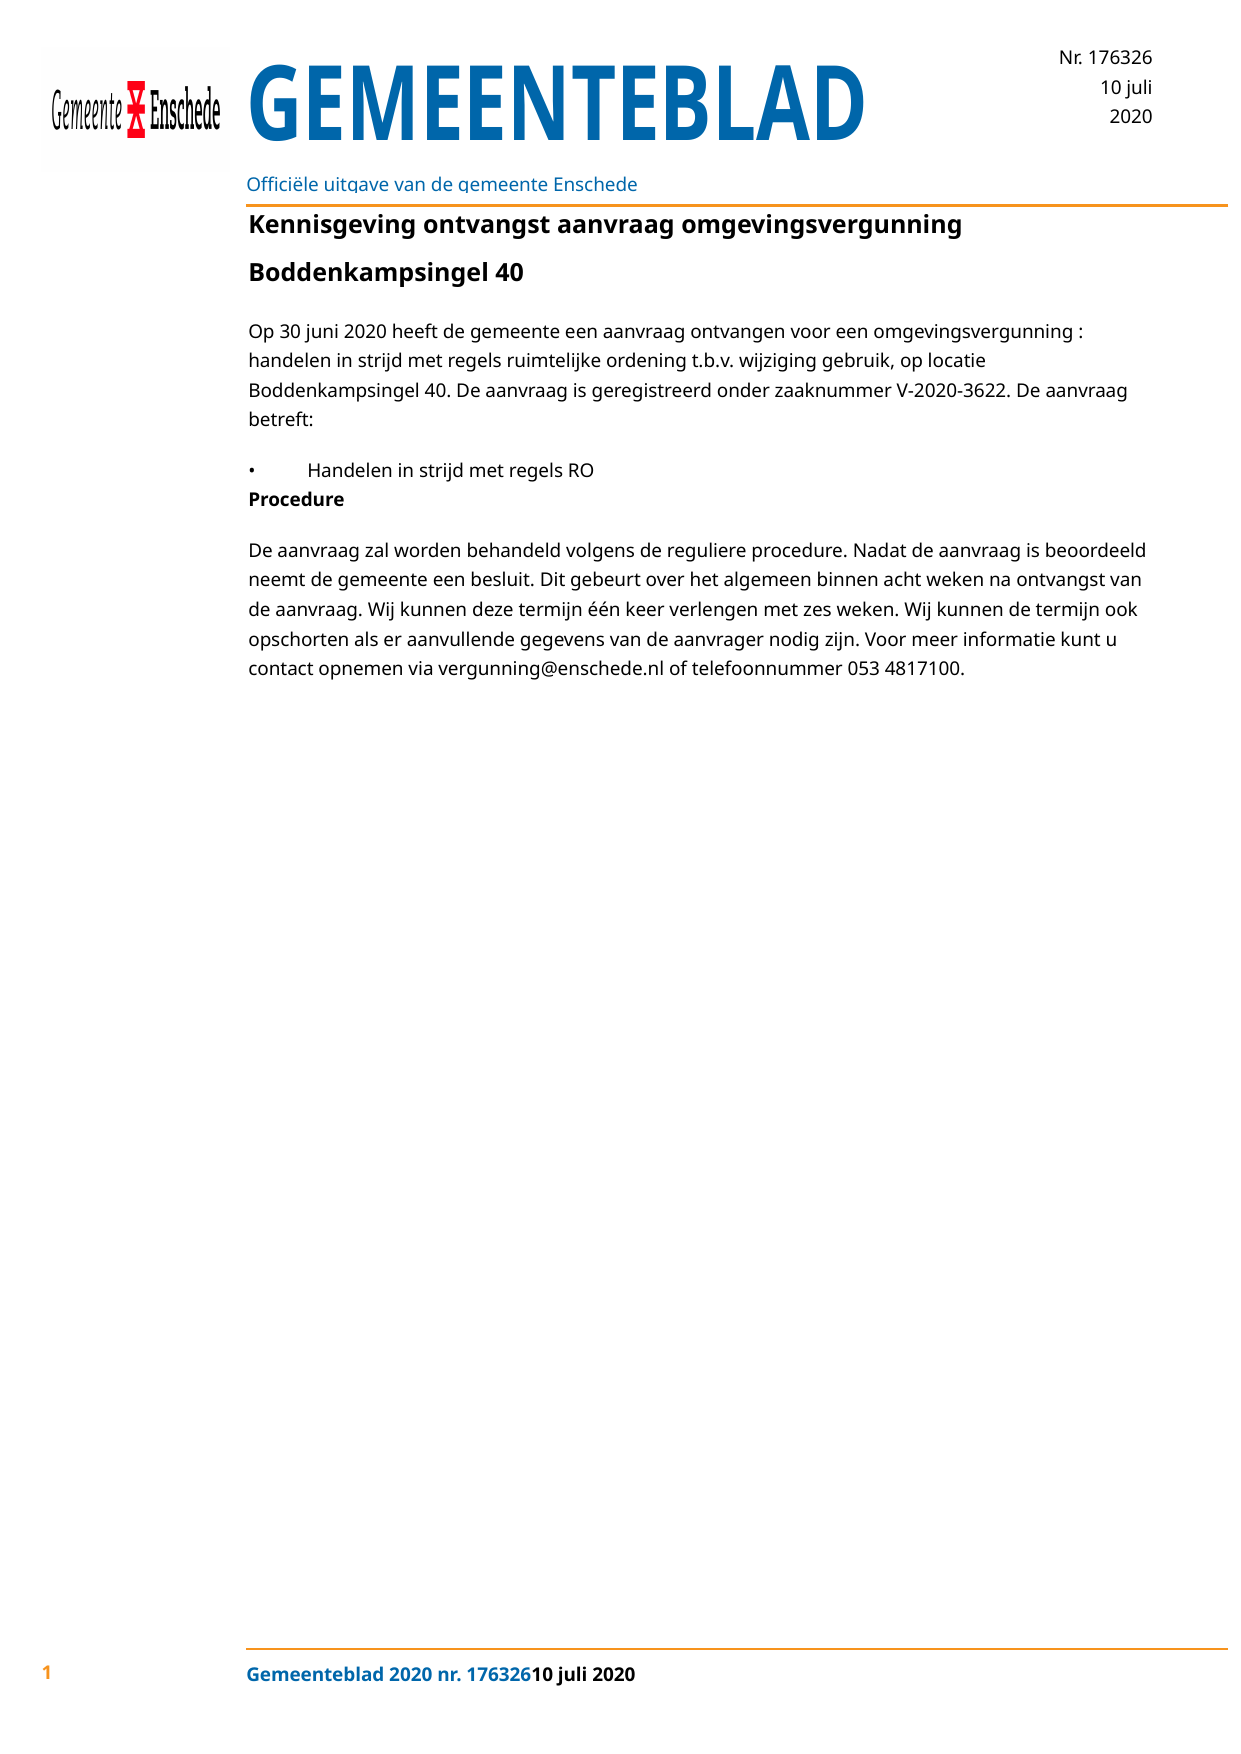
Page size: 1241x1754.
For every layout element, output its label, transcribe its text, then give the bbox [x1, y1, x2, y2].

picture [41, 47, 231, 172]
text Procedure [248, 487, 1152, 512]
list Handelen in strijd met regels RO [248, 457, 1152, 483]
text Op 30 juni 2020 heeft de gemeente een aanvraag ontvangen voor een omgevingsvergunning : handelen in strijd met regels ruimtelijke ordening t.b.v. wijziging gebruik, op locatie Boddenkampsingel 40. De aanvraag is geregistreerd onder zaaknummer V-2020-3622. De aanvraag betreft: [248, 318, 1152, 432]
text De aanvraag zal worden behandeld volgens de reguliere procedure. Nadat de aanvraag is beoordeeld neemt de gemeente een besluit. Dit gebeurt over het algemeen binnen acht weken na ontvangst van de aanvraag. Wij kunnen deze termijn één keer verlengen met zes weken. Wij kunnen de termijn ook opschorten als er aanvullende gegevens van de aanvrager nodig zijn. Voor meer informatie kunt u contact opnemen via vergunning@enschede.nl of telefoonnummer 053 4817100. [248, 537, 1152, 681]
text Kennisgeving ontvangst aanvraag omgevingsvergunning Boddenkampsingel 40 [248, 207, 1152, 288]
